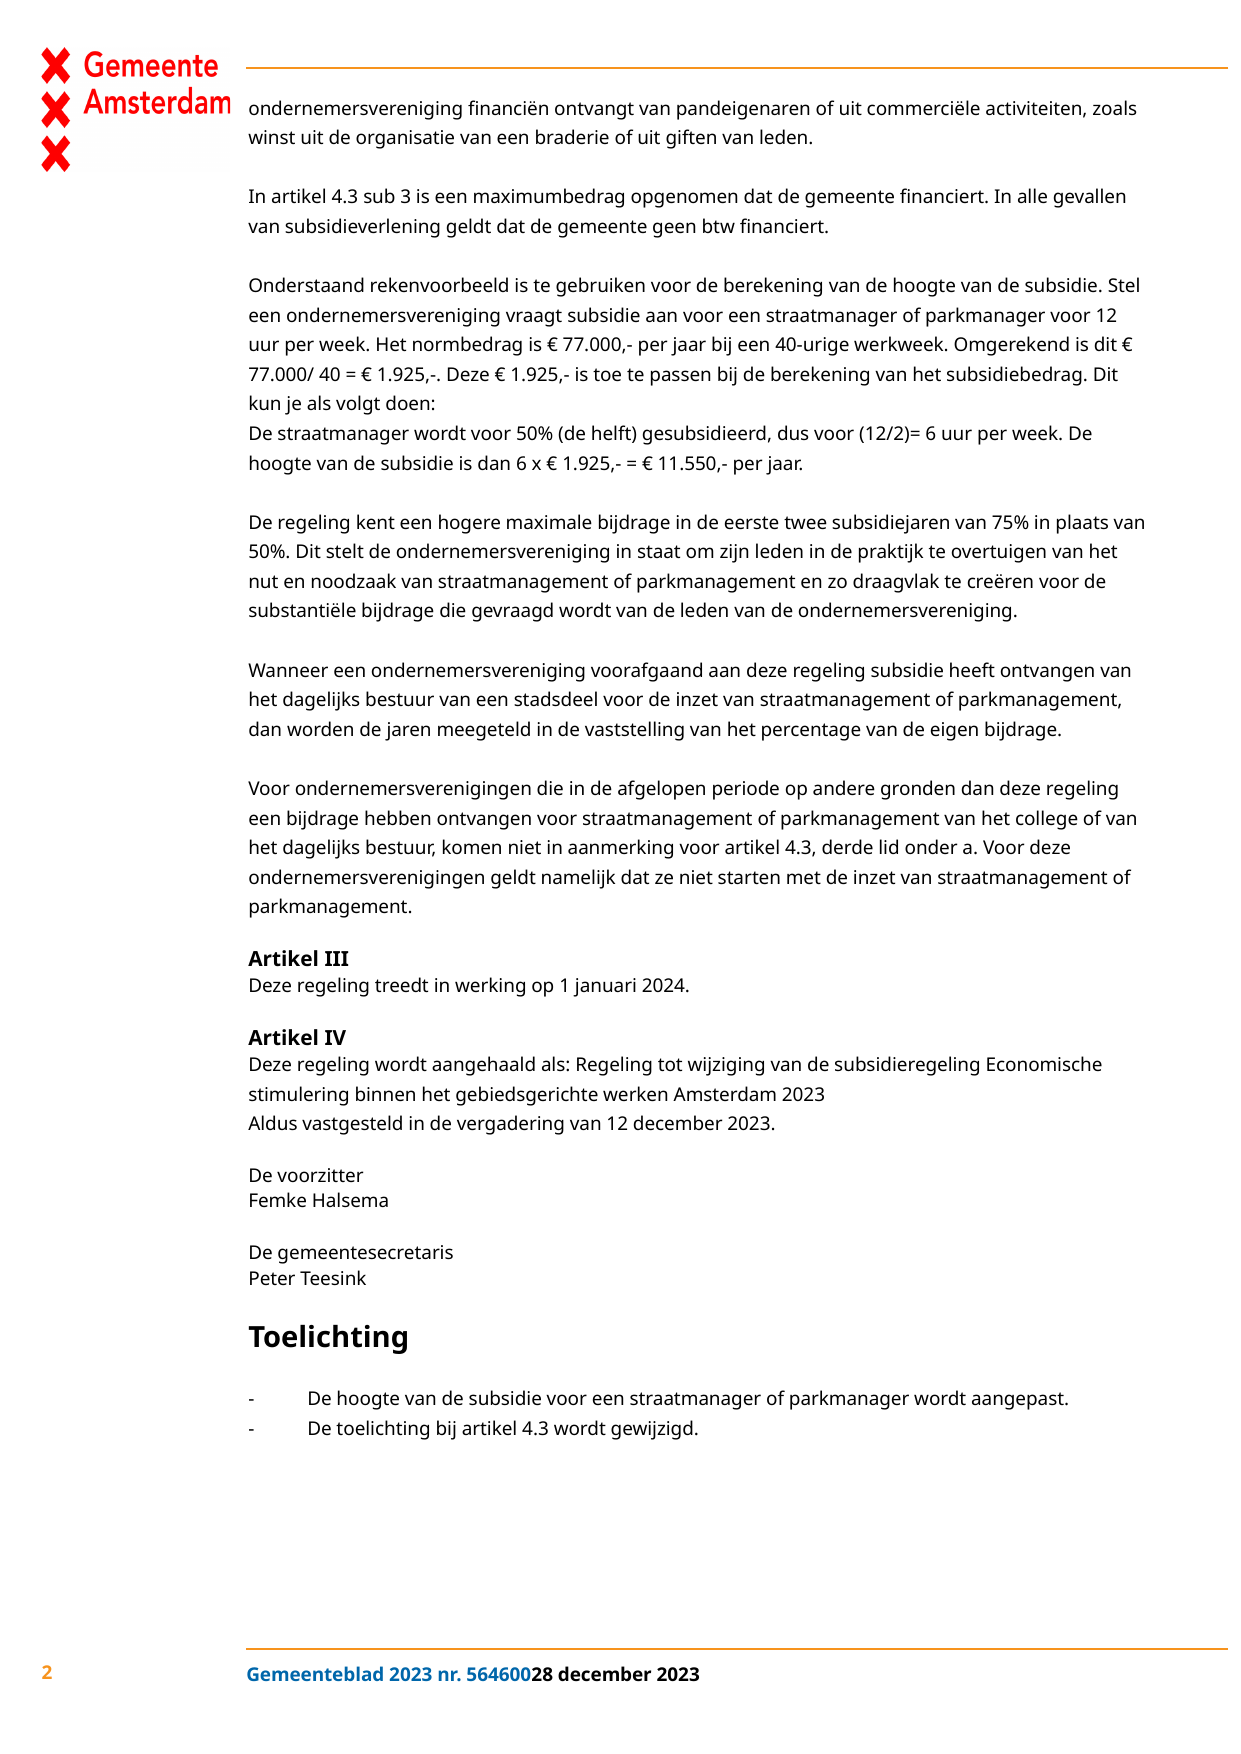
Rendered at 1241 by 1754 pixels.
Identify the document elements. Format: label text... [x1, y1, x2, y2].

text In artikel 4.3 sub 3 is een maximumbedrag opgenomen dat de gemeente financiert. In alle gevallen van subsidieverlening geldt dat de gemeente geen btw financiert. [248, 183, 1152, 239]
text Femke Halsema [248, 1188, 1152, 1213]
text Artikel III [248, 944, 1152, 972]
text Voor ondernemersverenigingen die in de afgelopen periode op andere gronden dan deze regeling een bijdrage hebben ontvangen voor straatmanagement of parkmanagement van het college of van het dagelijks bestuur, komen niet in aanmerking voor artikel 4.3, derde lid onder a. Voor deze ondernemersverenigingen geldt namelijk dat ze niet starten met de inzet van straatmanagement of parkmanagement. [248, 775, 1152, 919]
text De regeling kent een hogere maximale bijdrage in de eerste twee subsidiejaren van 75% in plaats van 50%. Dit stelt de ondernemersvereniging in staat om zijn leden in de praktijk te overtuigen van het nut en noodzaak van straatmanagement of parkmanagement en zo draagvlak te creëren voor de substantiële bijdrage die gevraagd wordt van de leden van de ondernemersvereniging. [248, 509, 1152, 623]
text Artikel IV [248, 1023, 1152, 1051]
text De straatmanager wordt voor 50% (de helft) gesubsidieerd, dus voor (12/2)= 6 uur per week. De hoogte van de subsidie is dan 6 x € 1.925,- = € 11.550,- per jaar. [248, 420, 1152, 476]
list De hoogte van de subsidie voor een straatmanager of parkmanager wordt aangepast. [248, 1385, 1152, 1411]
text Onderstaand rekenvoorbeeld is te gebruiken voor de berekening van de hoogte van de subsidie. Stel een ondernemersvereniging vraagt subsidie aan voor een straatmanager of parkmanager voor 12 uur per week. Het normbedrag is € 77.000,- per jaar bij een 40-urige werkweek. Omgerekend is dit € 77.000/ 40 = € 1.925,-. Deze € 1.925,- is toe te passen bij de berekening van het subsidiebedrag. Dit kun je als volgt doen: [248, 272, 1152, 416]
text Deze regeling treedt in werking op 1 januari 2024. [248, 972, 1152, 998]
text ondernemersvereniging financiën ontvangt van pandeigenaren of uit commerciële activiteiten, zoals winst uit de organisatie van een braderie of uit giften van leden. [248, 95, 1152, 150]
text De gemeentesecretaris [248, 1239, 1152, 1265]
text Toelichting [248, 1316, 1152, 1356]
text Deze regeling wordt aangehaald als: Regeling tot wijziging van de subsidieregeling Economische stimulering binnen het gebiedsgerichte werken Amsterdam 2023 [248, 1051, 1152, 1107]
text Peter Teesink [248, 1265, 1152, 1291]
picture [41, 47, 231, 172]
text Aldus vastgesteld in de vergadering van 12 december 2023. [248, 1110, 1152, 1136]
list De toelichting bij artikel 4.3 wordt gewijzigd. [248, 1415, 1152, 1440]
text Wanneer een ondernemersvereniging voorafgaand aan deze regeling subsidie heeft ontvangen van het dagelijks bestuur van een stadsdeel voor de inzet van straatmanagement of parkmanagement, dan worden de jaren meegeteld in de vaststelling van het percentage van de eigen bijdrage. [248, 657, 1152, 742]
text De voorzitter [248, 1162, 1152, 1188]
